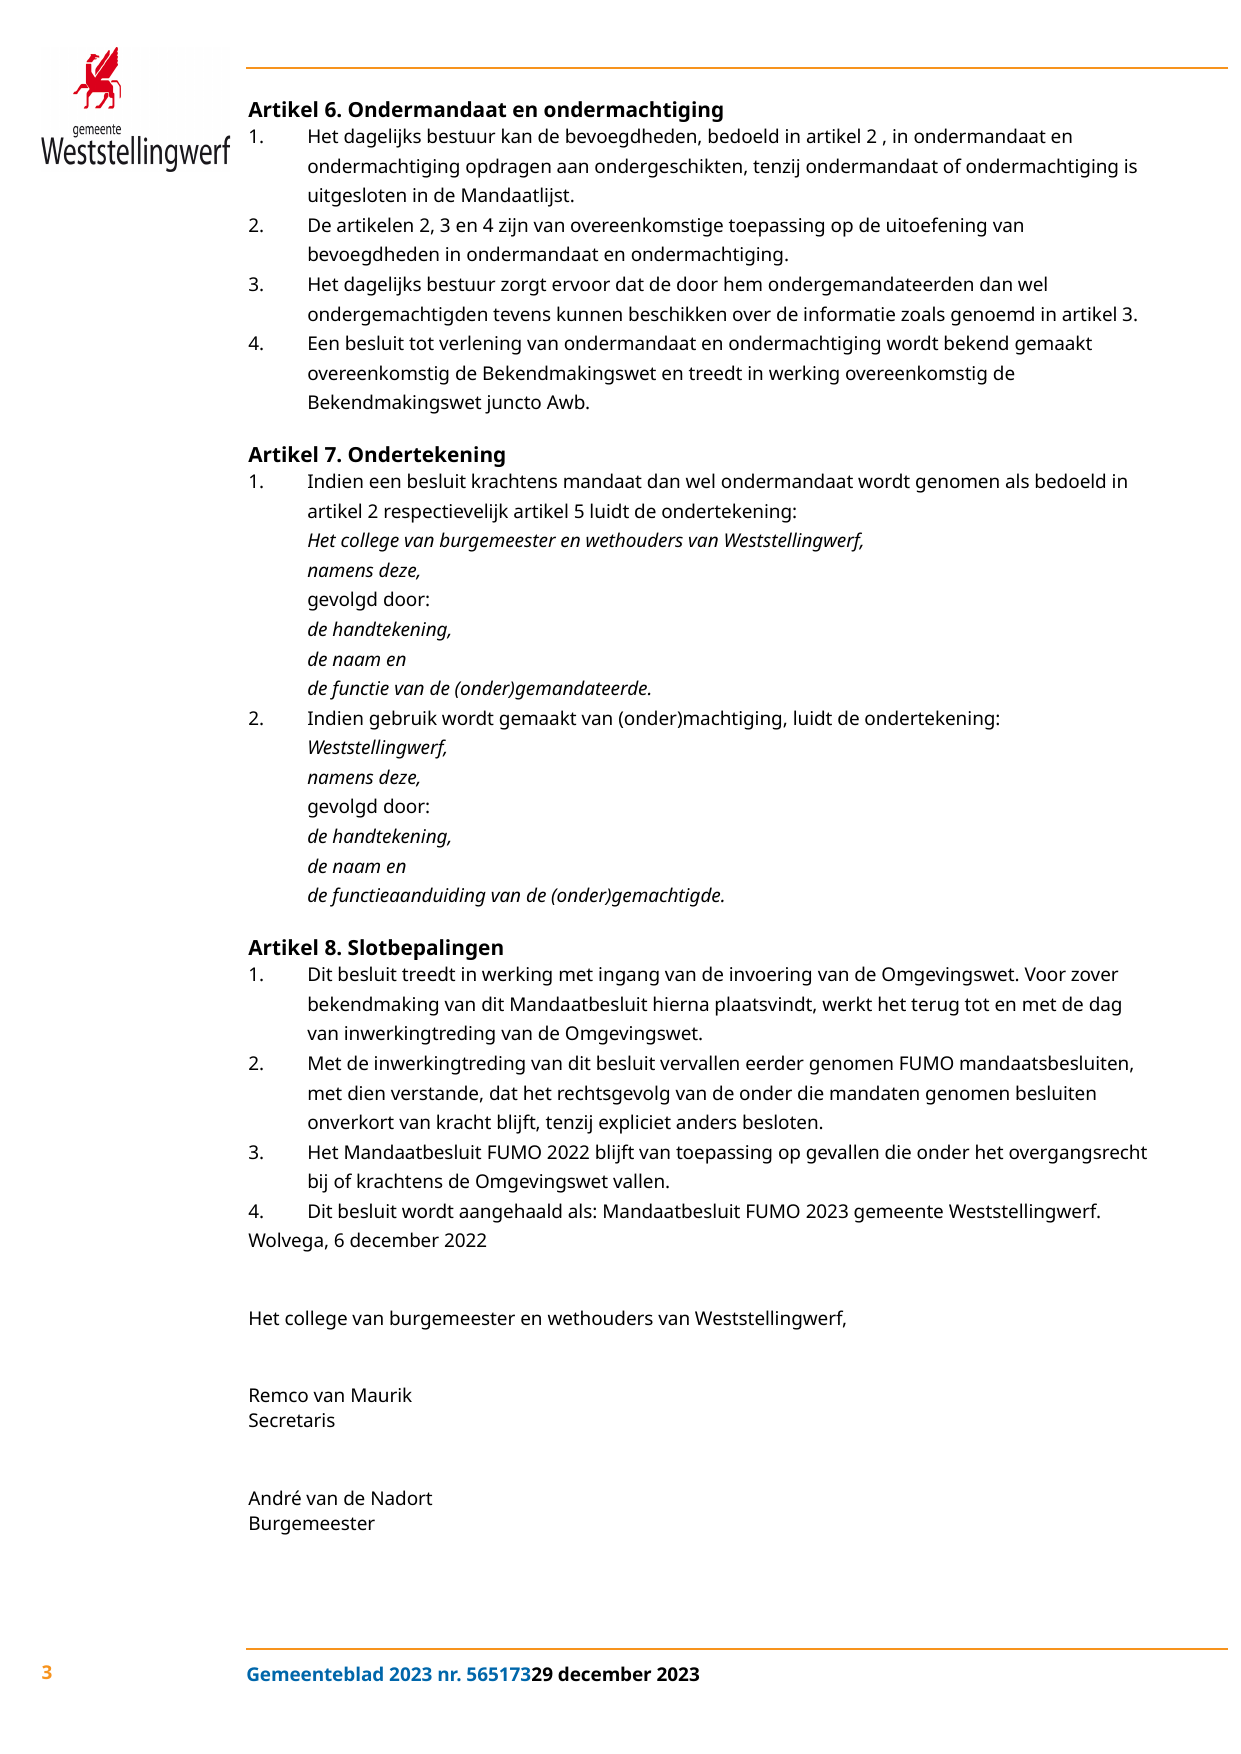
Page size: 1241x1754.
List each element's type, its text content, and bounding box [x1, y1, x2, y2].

list namens deze, [248, 557, 1152, 583]
picture [41, 47, 231, 172]
text Het college van burgemeester en wethouders van Weststellingwerf, [248, 1305, 1152, 1331]
list gevolgd door: [248, 794, 1152, 819]
text Secretaris [248, 1408, 1152, 1433]
list de functie van de (onder)gemandateerde. [248, 675, 1152, 701]
list de naam en [248, 853, 1152, 879]
list Indien een besluit krachtens mandaat dan wel ondermandaat wordt genomen als bedoeld in artikel 2 respectievelijk artikel 5 luidt de ondertekening: [248, 468, 1152, 524]
text Wolvega, 6 december 2022 [248, 1228, 1152, 1253]
text Remco van Maurik [248, 1382, 1152, 1408]
list Met de inwerkingtreding van dit besluit vervallen eerder genomen FUMO mandaatsbesluiten, met dien verstande, dat het rechtsgevolg van de onder die mandaten genomen besluiten onverkort van kracht blijft, tenzij expliciet anders besloten. [248, 1050, 1152, 1135]
list Het Mandaatbesluit FUMO 2022 blijft van toepassing op gevallen die onder het overgangsrecht bij of krachtens de Omgevingswet vallen. [248, 1139, 1152, 1194]
text Burgemeester [248, 1511, 1152, 1536]
text Artikel 7. Ondertekening [248, 440, 1152, 468]
list Een besluit tot verlening van ondermandaat en ondermachtiging wordt bekend gemaakt overeenkomstig de Bekendmakingswet en treedt in werking overeenkomstig de Bekendmakingswet juncto Awb. [248, 330, 1152, 415]
list de handtekening, [248, 823, 1152, 849]
list Weststellingwerf, [248, 734, 1152, 760]
list Het college van burgemeester en wethouders van Weststellingwerf, [248, 527, 1152, 553]
text André van de Nadort [248, 1485, 1152, 1511]
list namens deze, [248, 764, 1152, 790]
list Dit besluit wordt aangehaald als: Mandaatbesluit FUMO 2023 gemeente Weststellingwerf. [248, 1198, 1152, 1224]
list Het dagelijks bestuur zorgt ervoor dat de door hem ondergemandateerden dan wel ondergemachtigden tevens kunnen beschikken over de informatie zoals genoemd in artikel 3. [248, 271, 1152, 326]
list de naam en [248, 646, 1152, 672]
list de functieaanduiding van de (onder)gemachtigde. [248, 882, 1152, 908]
list de handtekening, [248, 616, 1152, 642]
text Artikel 6. Ondermandaat en ondermachtiging [248, 95, 1152, 123]
list De artikelen 2, 3 en 4 zijn van overeenkomstige toepassing op de uitoefening van bevoegdheden in ondermandaat en ondermachtiging. [248, 212, 1152, 267]
list Indien gebruik wordt gemaakt van (onder)machtiging, luidt de ondertekening: [248, 705, 1152, 731]
text Artikel 8. Slotbepalingen [248, 933, 1152, 961]
list gevolgd door: [248, 587, 1152, 612]
list Het dagelijks bestuur kan de bevoegdheden, bedoeld in artikel 2 , in ondermandaat en ondermachtiging opdragen aan ondergeschikten, tenzij ondermandaat of ondermachtiging is uitgesloten in de Mandaatlijst. [248, 123, 1152, 208]
list Dit besluit treedt in werking met ingang van de invoering van de Omgevingswet. Voor zover bekendmaking van dit Mandaatbesluit hierna plaatsvindt, werkt het terug tot en met de dag van inwerkingtreding van de Omgevingswet. [248, 961, 1152, 1046]
